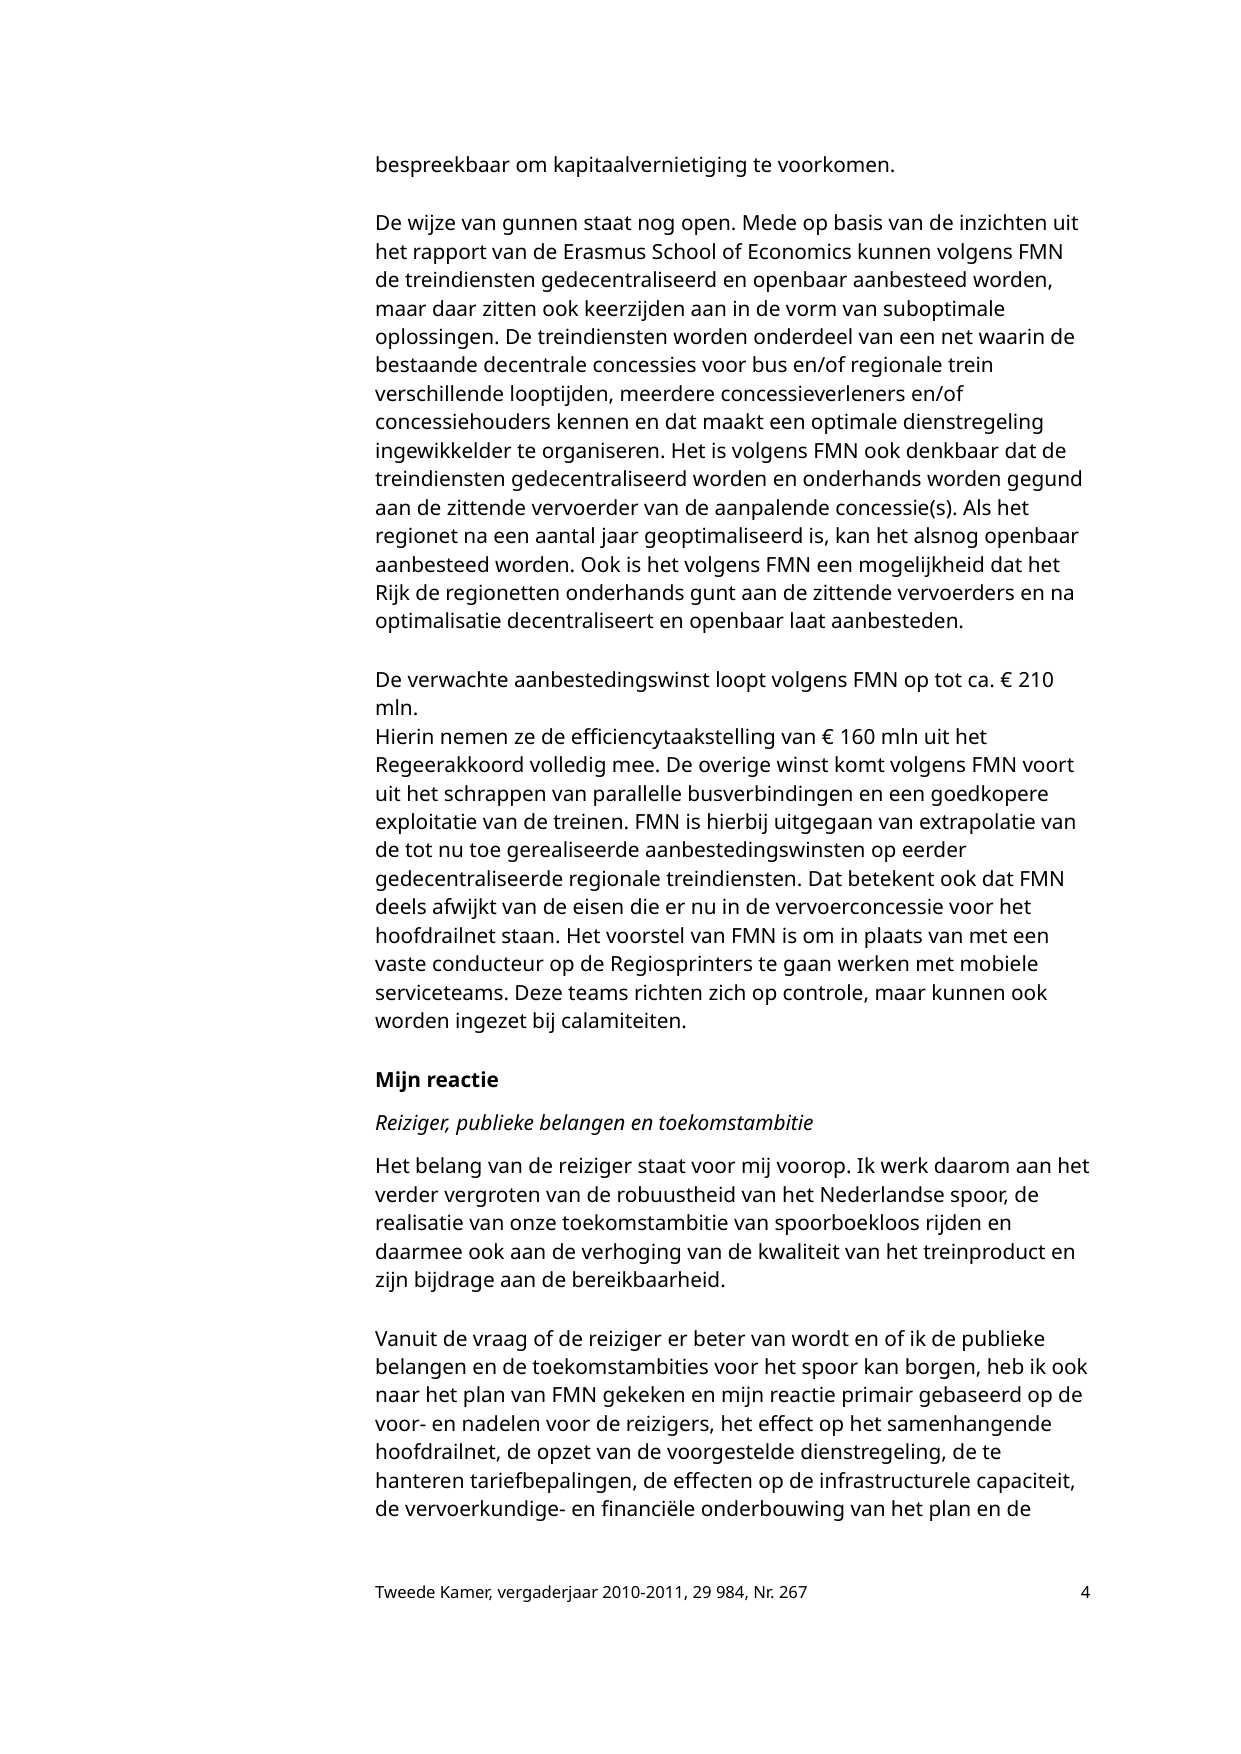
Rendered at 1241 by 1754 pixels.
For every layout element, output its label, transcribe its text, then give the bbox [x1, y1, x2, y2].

text Reiziger, publieke belangen en toekomstambitie [375, 1108, 1090, 1137]
text Mijn reactie [375, 1065, 1090, 1093]
text De verwachte aanbestedingswinst loopt volgens FMN op tot ca. € 210 mln. [375, 665, 1090, 722]
text Vanuit de vraag of de reiziger er beter van wordt en of ik de publieke belangen en de toekomstambities voor het spoor kan borgen, heb ik ook naar het plan van FMN gekeken en mijn reactie primair gebaseerd op de voor- en nadelen voor de reizigers, het effect op het samenhangende hoofdrailnet, de opzet van de voorgestelde dienstregeling, de te hanteren tariefbepalingen, de effecten op de infrastructurele capaciteit, de vervoerkundige- en financiële onderbouwing van het plan en de [375, 1324, 1090, 1523]
text De wijze van gunnen staat nog open. Mede op basis van de inzichten uit het rapport van de Erasmus School of Economics kunnen volgens FMN de treindiensten gedecentraliseerd en openbaar aanbesteed worden, maar daar zitten ook keerzijden aan in de vorm van suboptimale oplossingen. De treindiensten worden onderdeel van een net waarin de bestaande decentrale concessies voor bus en/of regionale trein verschillende looptijden, meerdere concessieverleners en/of concessiehouders kennen en dat maakt een optimale dienstregeling ingewikkelder te organiseren. Het is volgens FMN ook denkbaar dat de treindiensten gedecentraliseerd worden en onderhands worden gegund aan de zittende vervoerder van de aanpalende concessie(s). Als het regionet na een aantal jaar geoptimaliseerd is, kan het alsnog openbaar aanbesteed worden. Ook is het volgens FMN een mogelijkheid dat het Rijk de regionetten onderhands gunt aan de zittende vervoerders en na optimalisatie decentraliseert en openbaar laat aanbesteden. [375, 208, 1090, 635]
text Hierin nemen ze de efficiencytaakstelling van € 160 mln uit het Regeerakkoord volledig mee. De overige winst komt volgens FMN voort uit het schrappen van parallelle busverbindingen en een goedkopere exploitatie van de treinen. FMN is hierbij uitgegaan van extrapolatie van de tot nu toe gerealiseerde aanbestedingswinsten op eerder gedecentraliseerde regionale treindiensten. Dat betekent ook dat FMN deels afwijkt van de eisen die er nu in de vervoerconcessie voor het hoofdrailnet staan. Het voorstel van FMN is om in plaats van met een vaste conducteur op de Regiosprinters te gaan werken met mobiele serviceteams. Deze teams richten zich op controle, maar kunnen ook worden ingezet bij calamiteiten. [375, 722, 1090, 1035]
text Het belang van de reiziger staat voor mij voorop. Ik werk daarom aan het verder vergroten van de robuustheid van het Nederlandse spoor, de realisatie van onze toekomstambitie van spoorboekloos rijden en daarmee ook aan de verhoging van de kwaliteit van het treinproduct en zijn bijdrage aan de bereikbaarheid. [375, 1152, 1090, 1294]
text bespreekbaar om kapitaalvernietiging te voorkomen. [375, 150, 1090, 178]
